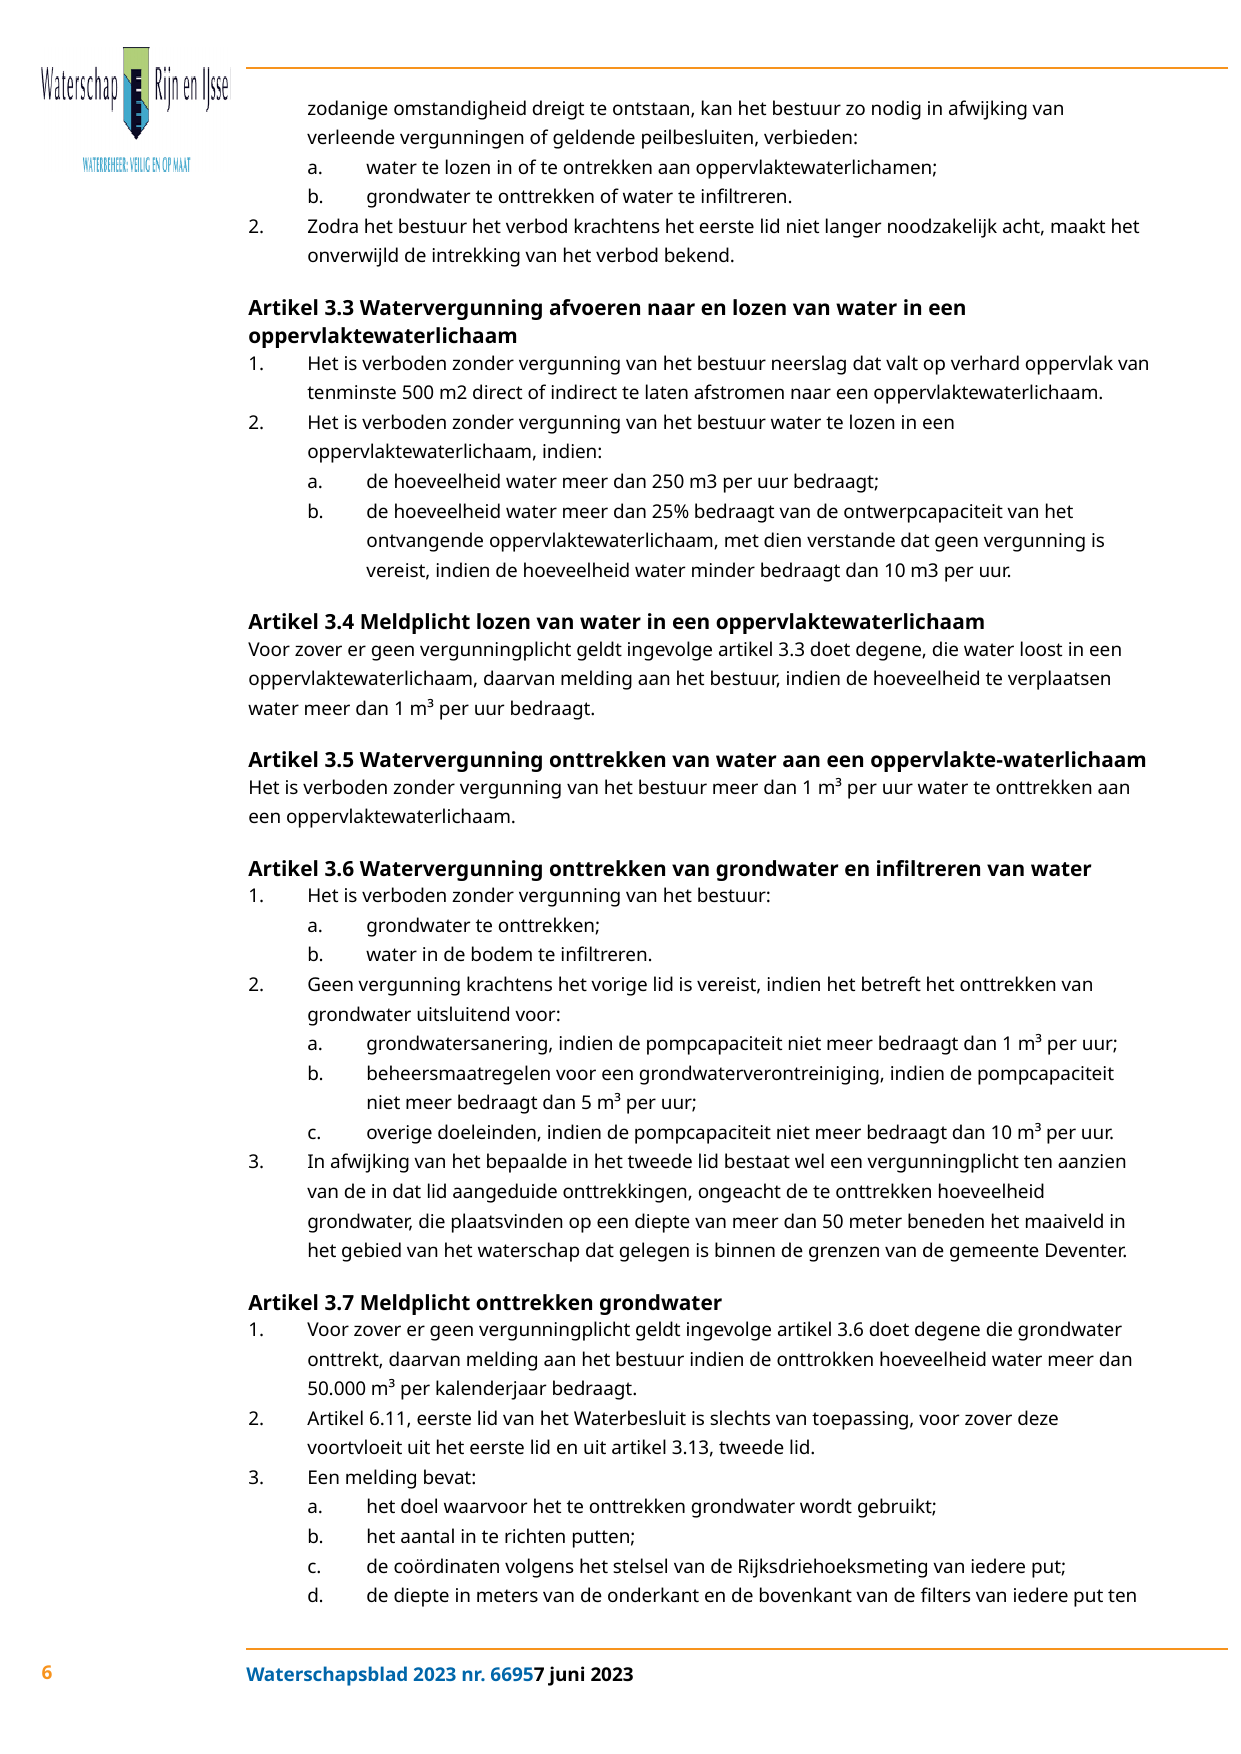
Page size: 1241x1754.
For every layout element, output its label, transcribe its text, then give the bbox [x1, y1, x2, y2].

text Voor zover er geen vergunningplicht geldt ingevolge artikel 3.3 doet degene, die water loost in een oppervlaktewaterlichaam, daarvan melding aan het bestuur, indien de hoeveelheid te verplaatsen water meer dan 1 m³ per uur bedraagt. [248, 636, 1152, 721]
list de hoeveelheid water meer dan 250 m3 per uur bedraagt; [307, 468, 1152, 494]
list de coördinaten volgens het stelsel van de Rijksdriehoeksmeting van iedere put; [307, 1553, 1152, 1579]
list Zodra het bestuur het verbod krachtens het eerste lid niet langer noodzakelijk acht, maakt het onverwijld de intrekking van het verbod bekend. [248, 213, 1152, 268]
list grondwater te onttrekken of water te infiltreren. [307, 183, 1152, 209]
list zodanige omstandigheid dreigt te ontstaan, kan het bestuur zo nodig in afwijking van verleende vergunningen of geldende peilbesluiten, verbieden: [248, 95, 1152, 150]
list Het is verboden zonder vergunning van het bestuur: [248, 882, 1152, 908]
list overige doeleinden, indien de pompcapaciteit niet meer bedraagt dan 10 m³ per uur. [307, 1119, 1152, 1145]
list het aantal in te richten putten; [307, 1523, 1152, 1549]
text Artikel 3.3 Watervergunning afvoeren naar en lozen van water in een oppervlaktewaterlichaam [248, 293, 1152, 350]
list In afwijking van het bepaalde in het tweede lid bestaat wel een vergunningplicht ten aanzien van de in dat lid aangeduide onttrekkingen, ongeacht de te onttrekken hoeveelheid grondwater, die plaatsvinden op een diepte van meer dan 50 meter beneden het maaiveld in het gebied van het waterschap dat gelegen is binnen de grenzen van de gemeente Deventer. [248, 1149, 1152, 1263]
list Een melding bevat: [248, 1464, 1152, 1490]
list grondwater te onttrekken; [307, 912, 1152, 938]
list Artikel 6.11, eerste lid van het Waterbesluit is slechts van toepassing, voor zover deze voortvloeit uit het eerste lid en uit artikel 3.13, tweede lid. [248, 1405, 1152, 1460]
list Het is verboden zonder vergunning van het bestuur neerslag dat valt op verhard oppervlak van tenminste 500 m2 direct of indirect te laten afstromen naar een oppervlaktewaterlichaam. [248, 350, 1152, 405]
list Voor zover er geen vergunningplicht geldt ingevolge artikel 3.6 doet degene die grondwater onttrekt, daarvan melding aan het bestuur indien de onttrokken hoeveelheid water meer dan 50.000 m³ per kalenderjaar bedraagt. [248, 1316, 1152, 1401]
text Het is verboden zonder vergunning van het bestuur meer dan 1 m³ per uur water te onttrekken aan een oppervlaktewaterlichaam. [248, 774, 1152, 829]
list de diepte in meters van de onderkant en de bovenkant van de filters van iedere put ten [307, 1582, 1152, 1608]
list Geen vergunning krachtens het vorige lid is vereist, indien het betreft het onttrekken van grondwater uitsluitend voor: [248, 971, 1152, 1026]
text Artikel 3.4 Meldplicht lozen van water in een oppervlaktewaterlichaam [248, 607, 1152, 636]
list de hoeveelheid water meer dan 25% bedraagt van de ontwerpcapaciteit van het ontvangende oppervlaktewaterlichaam, met dien verstande dat geen vergunning is vereist, indien de hoeveelheid water minder bedraagt dan 10 m3 per uur. [307, 498, 1152, 583]
list beheersmaatregelen voor een grondwaterverontreiniging, indien de pompcapaciteit niet meer bedraagt dan 5 m³ per uur; [307, 1060, 1152, 1115]
list het doel waarvoor het te onttrekken grondwater wordt gebruikt; [307, 1494, 1152, 1519]
list water in de bodem te infiltreren. [307, 942, 1152, 967]
picture [41, 47, 231, 172]
text Artikel 3.5 Watervergunning onttrekken van water aan een oppervlakte-waterlichaam [248, 746, 1152, 774]
list Het is verboden zonder vergunning van het bestuur water te lozen in een oppervlaktewaterlichaam, indien: [248, 409, 1152, 464]
list grondwatersanering, indien de pompcapaciteit niet meer bedraagt dan 1 m³ per uur; [307, 1030, 1152, 1056]
text Artikel 3.6 Watervergunning onttrekken van grondwater en infiltreren van water [248, 854, 1152, 882]
text Artikel 3.7 Meldplicht onttrekken grondwater [248, 1288, 1152, 1316]
list water te lozen in of te ontrekken aan oppervlaktewaterlichamen; [307, 154, 1152, 180]
